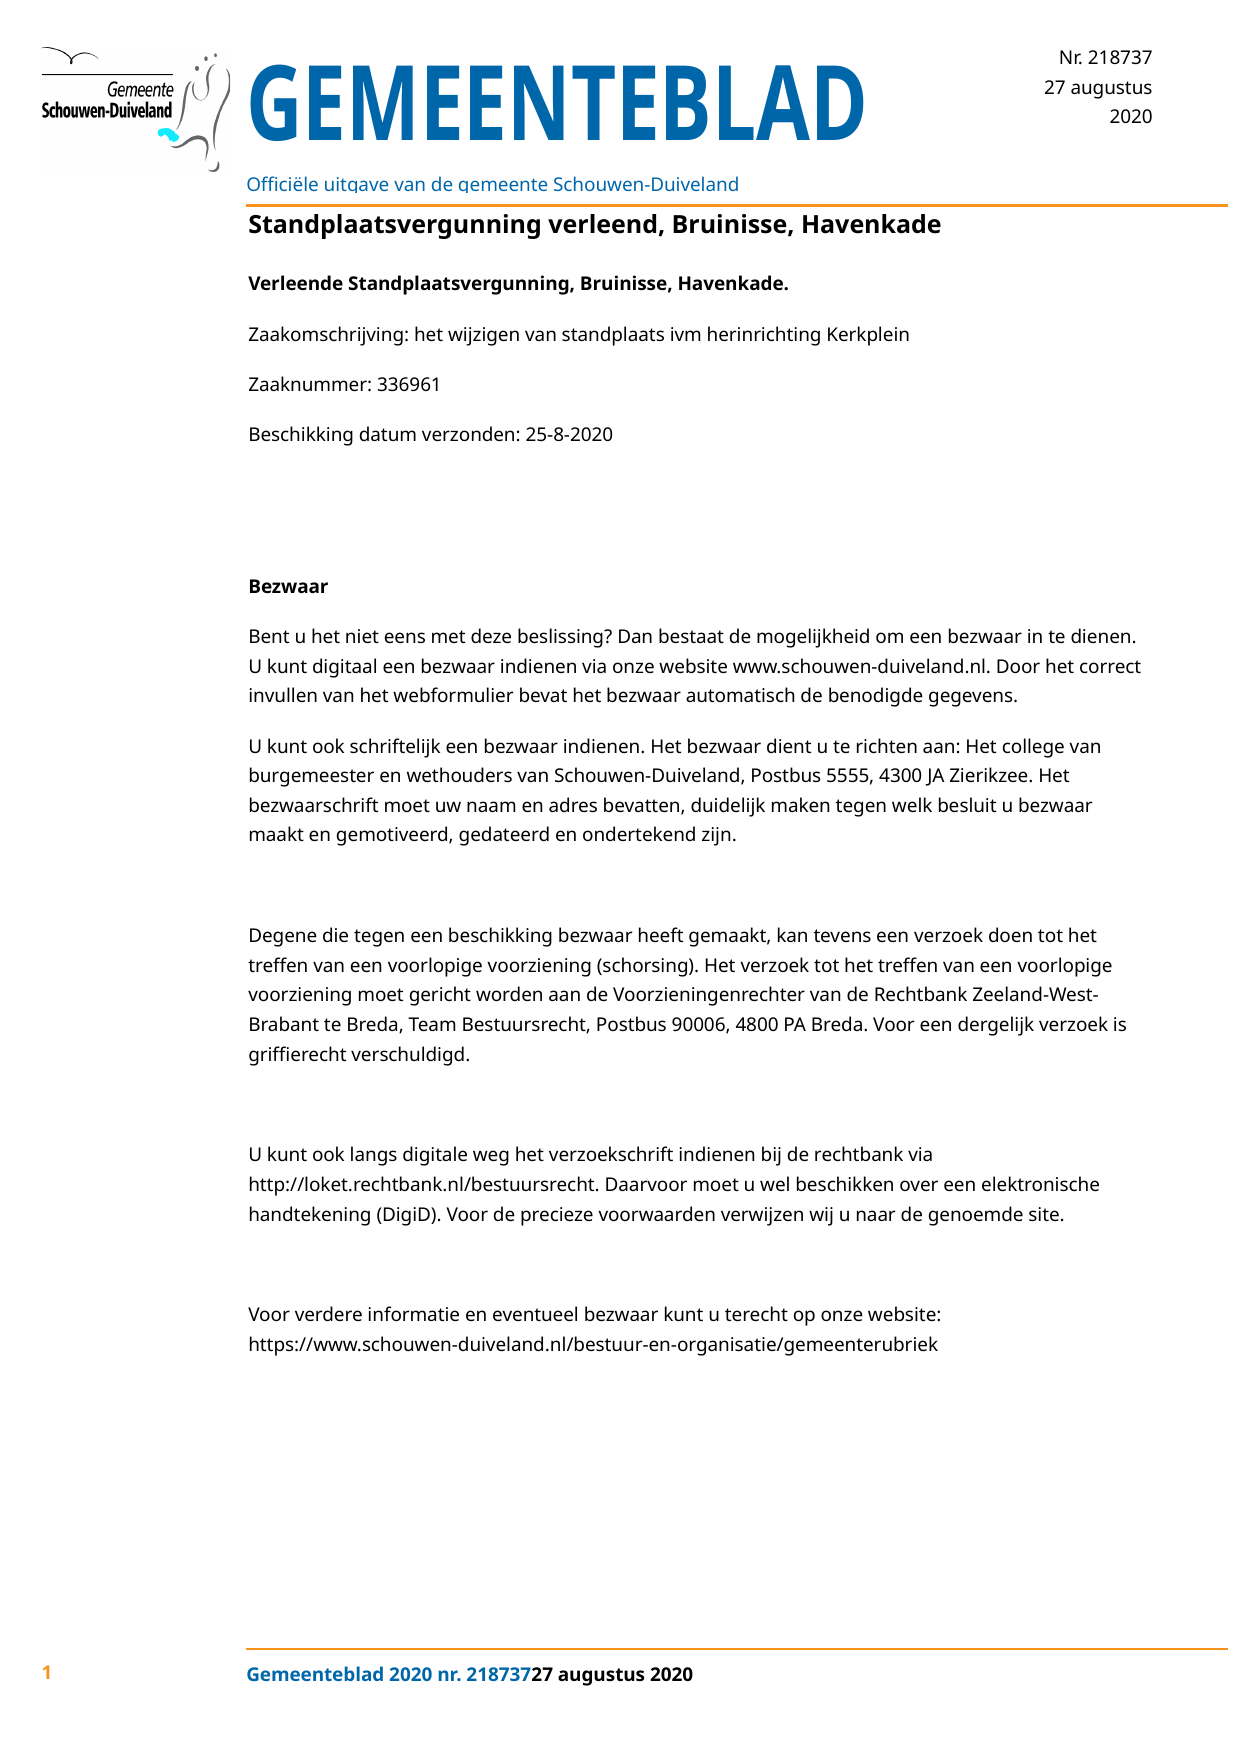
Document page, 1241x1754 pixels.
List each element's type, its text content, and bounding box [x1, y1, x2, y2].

text U kunt ook schriftelijk een bezwaar indienen. Het bezwaar dient u te richten aan: Het college van burgemeester en wethouders van Schouwen-Duiveland, Postbus 5555, 4300 JA Zierikzee. Het bezwaarschrift moet uw naam en adres bevatten, duidelijk maken tegen welk besluit u bezwaar maakt en gemotiveerd, gedateerd en ondertekend zijn. [248, 733, 1152, 847]
text Bent u het niet eens met deze beslissing? Dan bestaat de mogelijkheid om een bezwaar in te dienen. U kunt digitaal een bezwaar indienen via onze website www.schouwen-duiveland.nl. Door het correct invullen van het webformulier bevat het bezwaar automatisch de benodigde gegevens. [248, 623, 1152, 708]
text Voor verdere informatie en eventueel bezwaar kunt u terecht op onze website: https://www.schouwen-duiveland.nl/bestuur-en-organisatie/gemeenterubriek [248, 1302, 1152, 1357]
text Degene die tegen een beschikking bezwaar heeft gemaakt, kan tevens een verzoek doen tot het treffen van een voorlopige voorziening (schorsing). Het verzoek tot het treffen van een voorlopige voorziening moet gericht worden aan de Voorzieningenrechter van de Rechtbank Zeeland-West-Brabant te Breda, Team Bestuursrecht, Postbus 90006, 4800 PA Breda. Voor een dergelijk verzoek is griffierecht verschuldigd. [248, 922, 1152, 1066]
text U kunt ook langs digitale weg het verzoekschrift indienen bij de rechtbank via http://loket.rechtbank.nl/bestuursrecht. Daarvoor moet u wel beschikken over een elektronische handtekening (DigiD). Voor de precieze voorwaarden verwijzen wij u naar de genoemde site. [248, 1142, 1152, 1226]
text Verleende Standplaatsvergunning, Bruinisse, Havenkade. [248, 270, 1152, 296]
text Zaakomschrijving: het wijzigen van standplaats ivm herinrichting Kerkplein [248, 321, 1152, 346]
text Standplaatsvergunning verleend, Bruinisse, Havenkade [248, 207, 1152, 241]
text Bezwaar [248, 573, 1152, 598]
text Zaaknummer: 336961 [248, 371, 1152, 397]
text Beschikking datum verzonden: 25-8-2020 [248, 422, 1152, 447]
picture [41, 47, 231, 172]
